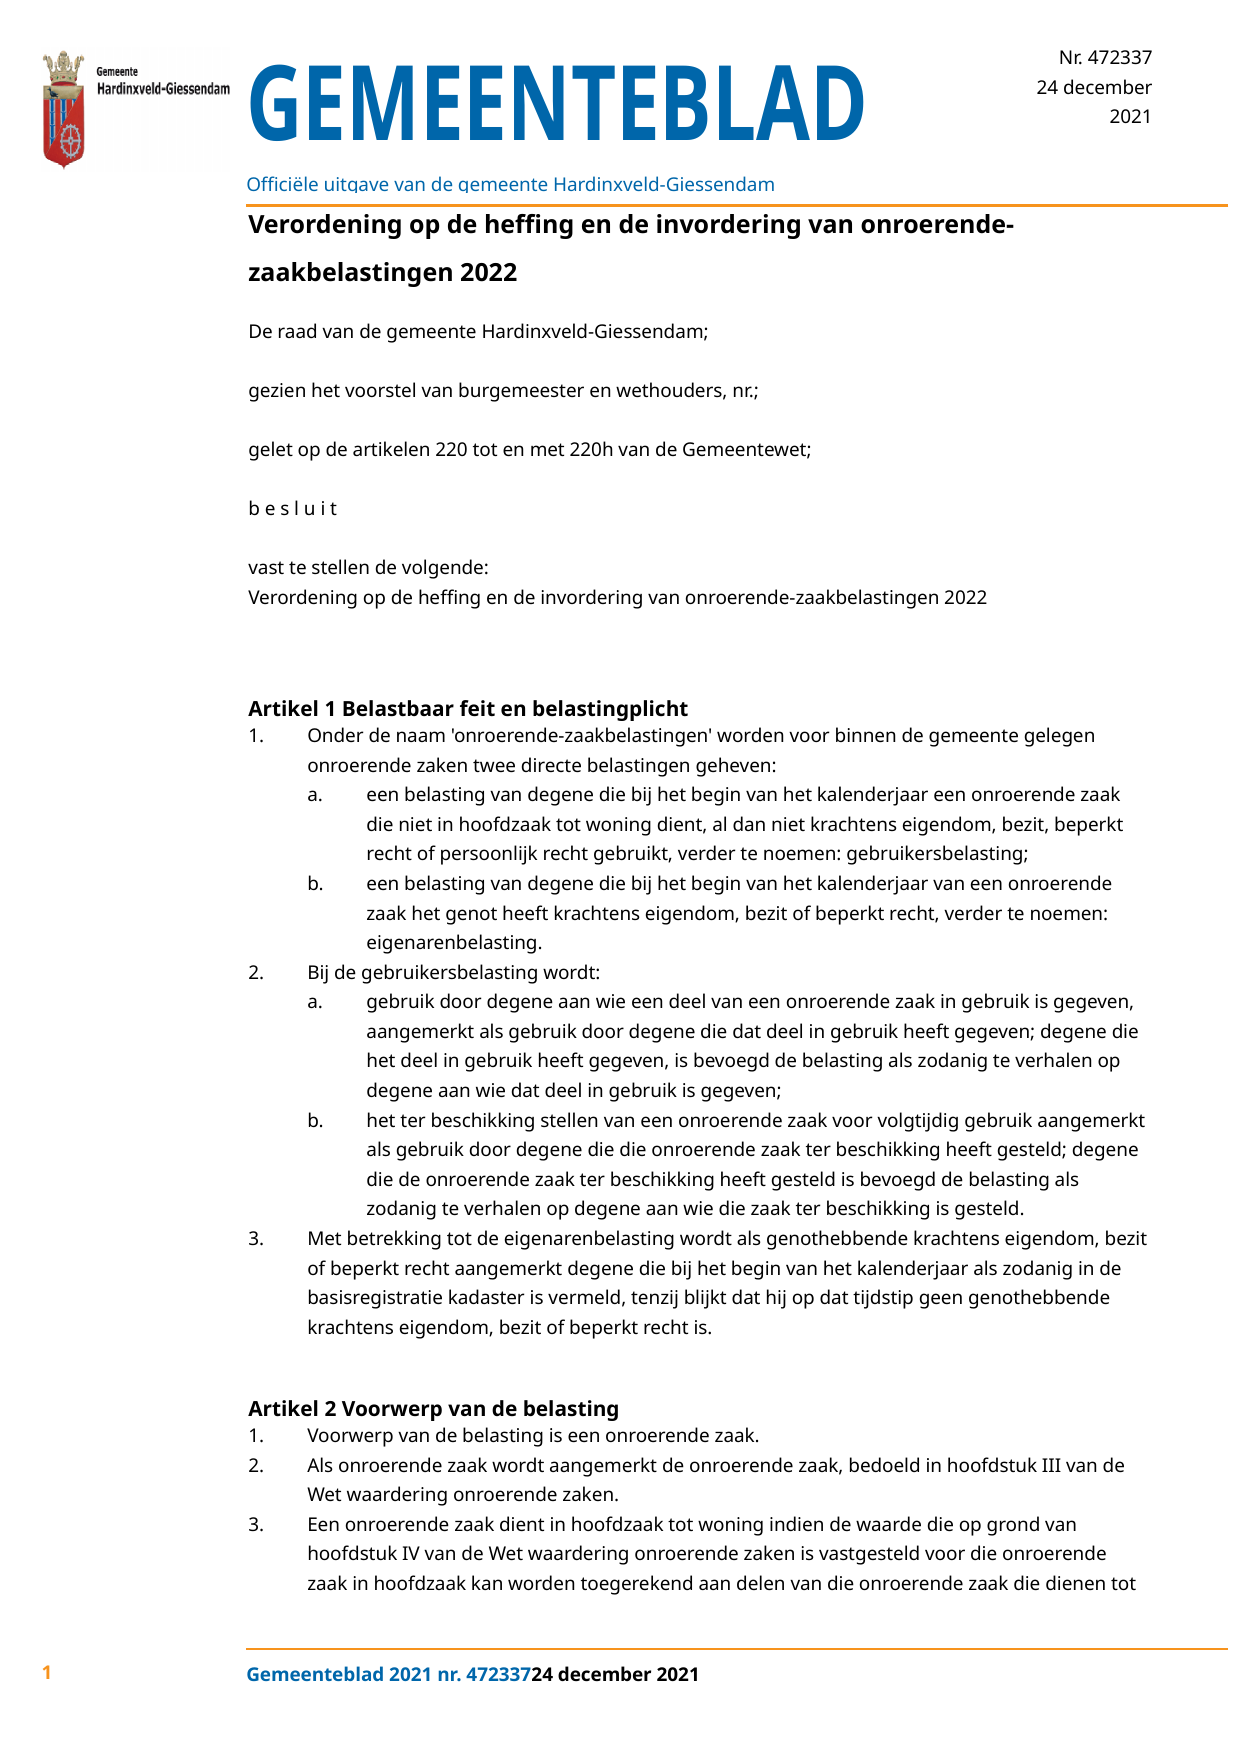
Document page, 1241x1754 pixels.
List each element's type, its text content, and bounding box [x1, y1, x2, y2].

text gezien het voorstel van burgemeester en wethouders, nr.; [248, 377, 1152, 403]
list Een onroerende zaak dient in hoofdzaak tot woning indien de waarde die op grond van hoofdstuk IV van de Wet waardering onroerende zaken is vastgesteld voor die onroerende zaak in hoofdzaak kan worden toegerekend aan delen van die onroerende zaak die dienen tot [248, 1511, 1152, 1596]
list gebruik door degene aan wie een deel van een onroerende zaak in gebruik is gegeven, aangemerkt als gebruik door degene die dat deel in gebruik heeft gegeven; degene die het deel in gebruik heeft gegeven, is bevoegd de belasting als zodanig te verhalen op degene aan wie dat deel in gebruik is gegeven; [307, 988, 1152, 1103]
list Met betrekking tot de eigenarenbelasting wordt als genothebbende krachtens eigendom, bezit of beperkt recht aangemerkt degene die bij het begin van het kalenderjaar als zodanig in de basisregistratie kadaster is vermeld, tenzij blijkt dat hij op dat tijdstip geen genothebbende krachtens eigendom, bezit of beperkt recht is. [248, 1225, 1152, 1339]
text De raad van de gemeente Hardinxveld-Giessendam; [248, 318, 1152, 344]
text vast te stellen de volgende: [248, 554, 1152, 580]
list Onder de naam 'onroerende-zaakbelastingen' worden voor binnen de gemeente gelegen onroerende zaken twee directe belastingen geheven: [248, 722, 1152, 777]
list het ter beschikking stellen van een onroerende zaak voor volgtijdig gebruik aangemerkt als gebruik door degene die die onroerende zaak ter beschikking heeft gesteld; degene die de onroerende zaak ter beschikking heeft gesteld is bevoegd de belasting als zodanig te verhalen op degene aan wie die zaak ter beschikking is gesteld. [307, 1107, 1152, 1221]
text Artikel 1 Belastbaar feit en belastingplicht [248, 694, 1152, 722]
list een belasting van degene die bij het begin van het kalenderjaar van een onroerende zaak het genot heeft krachtens eigendom, bezit of beperkt recht, verder te noemen: eigenarenbelasting. [307, 870, 1152, 955]
list een belasting van degene die bij het begin van het kalenderjaar een onroerende zaak die niet in hoofdzaak tot woning dient, al dan niet krachtens eigendom, bezit, beperkt recht of persoonlijk recht gebruikt, verder te noemen: gebruikersbelasting; [307, 781, 1152, 866]
text gelet op de artikelen 220 tot en met 220h van de Gemeentewet; [248, 436, 1152, 462]
list Als onroerende zaak wordt aangemerkt de onroerende zaak, bedoeld in hoofdstuk III van de Wet waardering onroerende zaken. [248, 1452, 1152, 1507]
text b e s l u i t [248, 495, 1152, 521]
text Verordening op de heffing en de invordering van onroerende-zaakbelastingen 2022 [248, 584, 1152, 610]
list Voorwerp van de belasting is een onroerende zaak. [248, 1422, 1152, 1448]
text Artikel 2 Voorwerp van de belasting [248, 1394, 1152, 1422]
picture [41, 47, 231, 172]
text Verordening op de heffing en de invordering van onroerende-zaakbelastingen 2022 [248, 207, 1152, 288]
list Bij de gebruikersbelasting wordt: [248, 959, 1152, 984]
